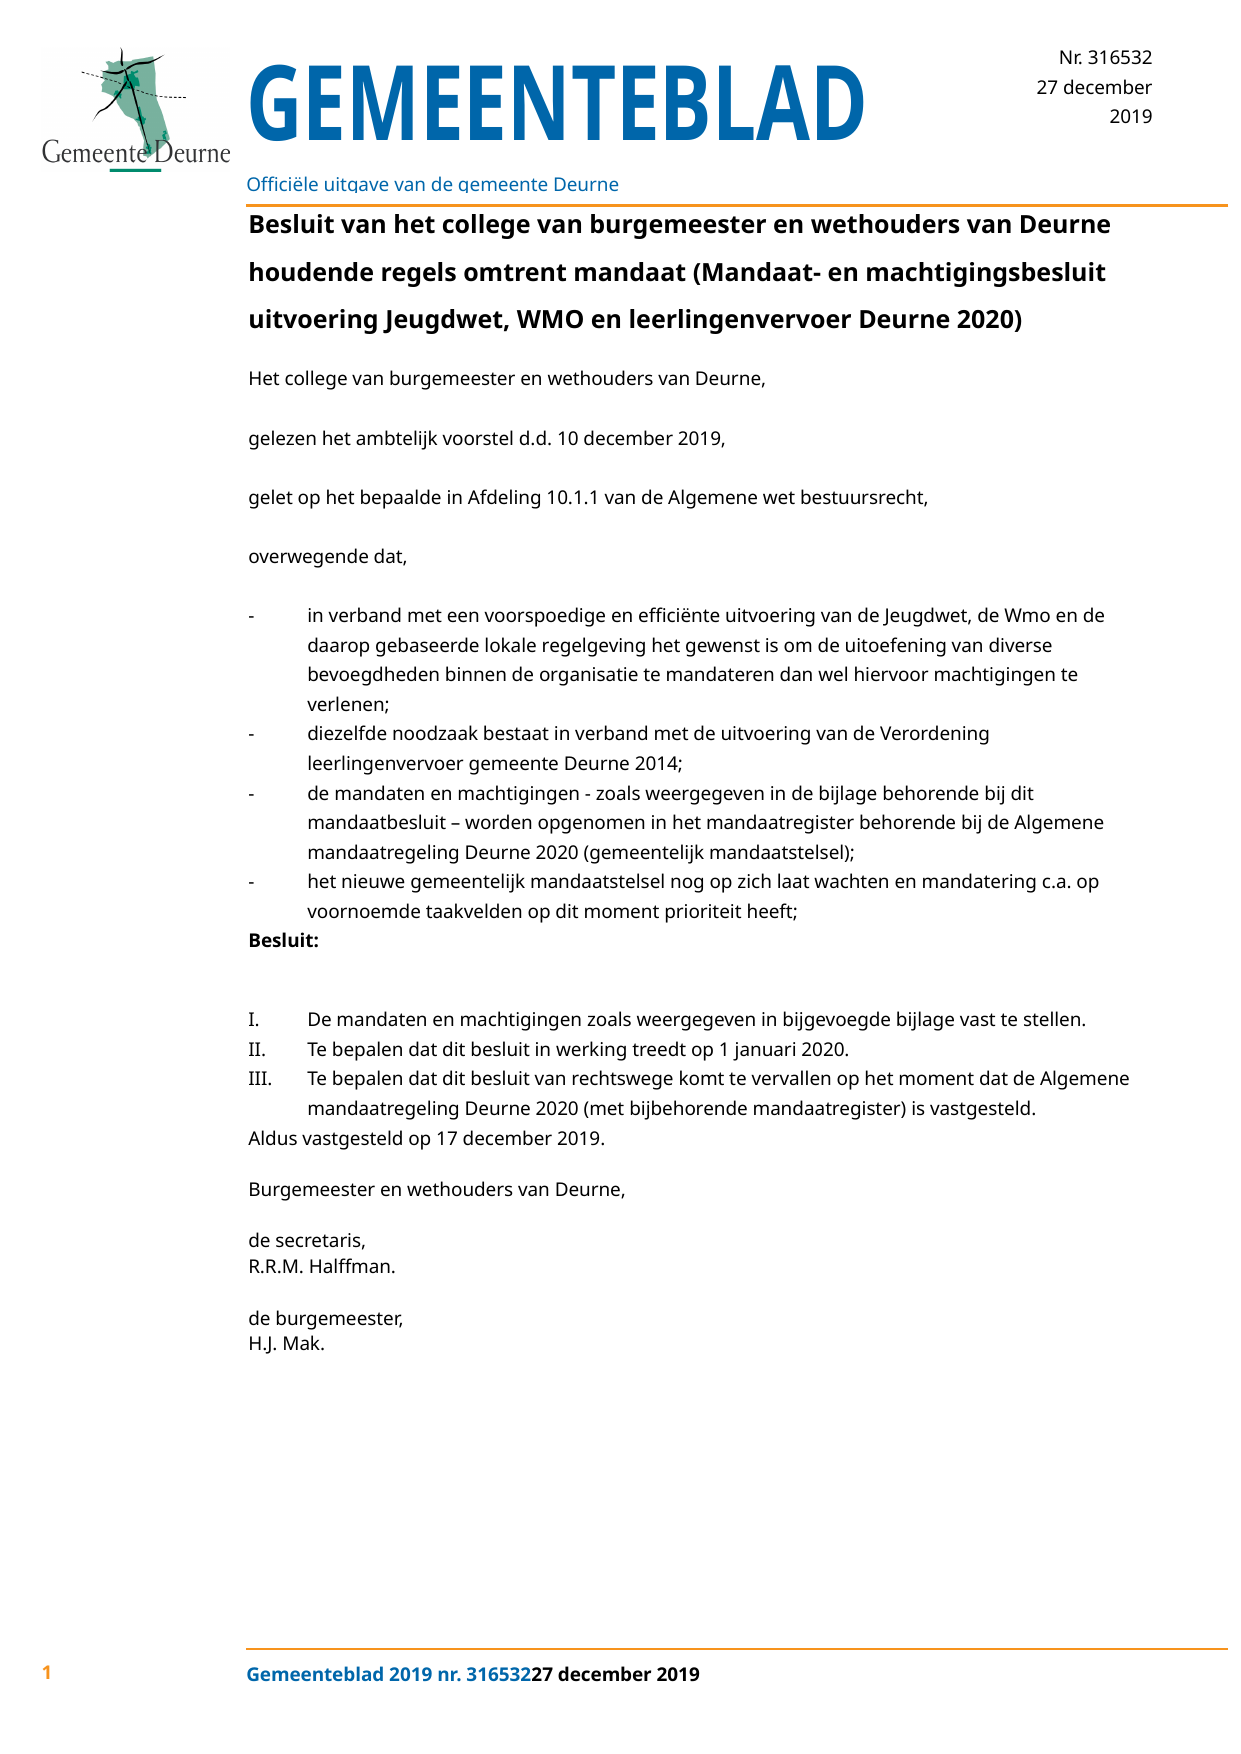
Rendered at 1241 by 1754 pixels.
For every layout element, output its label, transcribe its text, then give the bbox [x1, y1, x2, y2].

text overwegende dat, [248, 543, 1152, 569]
list De mandaten en machtigingen zoals weergegeven in bijgevoegde bijlage vast te stellen. [248, 1006, 1152, 1032]
text de burgemeester, [248, 1305, 1152, 1331]
list diezelfde noodzaak bestaat in verband met de uitvoering van de Verordening leerlingenvervoer gemeente Deurne 2014; [248, 721, 1152, 776]
text R.R.M. Halffman. [248, 1253, 1152, 1279]
text Aldus vastgesteld op 17 december 2019. [248, 1125, 1152, 1151]
picture [41, 47, 231, 172]
text Burgemeester en wethouders van Deurne, [248, 1176, 1152, 1202]
text H.J. Mak. [248, 1331, 1152, 1356]
text Het college van burgemeester en wethouders van Deurne, [248, 366, 1152, 391]
list in verband met een voorspoedige en efficiënte uitvoering van de Jeugdwet, de Wmo en de daarop gebaseerde lokale regelgeving het gewenst is om de uitoefening van diverse bevoegdheden binnen de organisatie te mandateren dan wel hiervoor machtigingen te verlenen; [248, 602, 1152, 717]
text de secretaris, [248, 1228, 1152, 1253]
text Besluit van het college van burgemeester en wethouders van Deurne houdende regels omtrent mandaat (Mandaat- en machtigingsbesluit uitvoering Jeugdwet, WMO en leerlingenvervoer Deurne 2020) [248, 207, 1152, 336]
text Besluit: [248, 928, 1152, 953]
text gelezen het ambtelijk voorstel d.d. 10 december 2019, [248, 425, 1152, 450]
list de mandaten en machtigingen - zoals weergegeven in de bijlage behorende bij dit mandaatbesluit – worden opgenomen in het mandaatregister behorende bij de Algemene mandaatregeling Deurne 2020 (gemeentelijk mandaatstelsel); [248, 780, 1152, 864]
text gelet op het bepaalde in Afdeling 10.1.1 van de Algemene wet bestuursrecht, [248, 484, 1152, 509]
list het nieuwe gemeentelijk mandaatstelsel nog op zich laat wachten en mandatering c.a. op voornoemde taakvelden op dit moment prioriteit heeft; [248, 868, 1152, 924]
list Te bepalen dat dit besluit van rechtswege komt te vervallen op het moment dat de Algemene mandaatregeling Deurne 2020 (met bijbehorende mandaatregister) is vastgesteld. [248, 1066, 1152, 1121]
list Te bepalen dat dit besluit in werking treedt op 1 januari 2020. [248, 1036, 1152, 1062]
